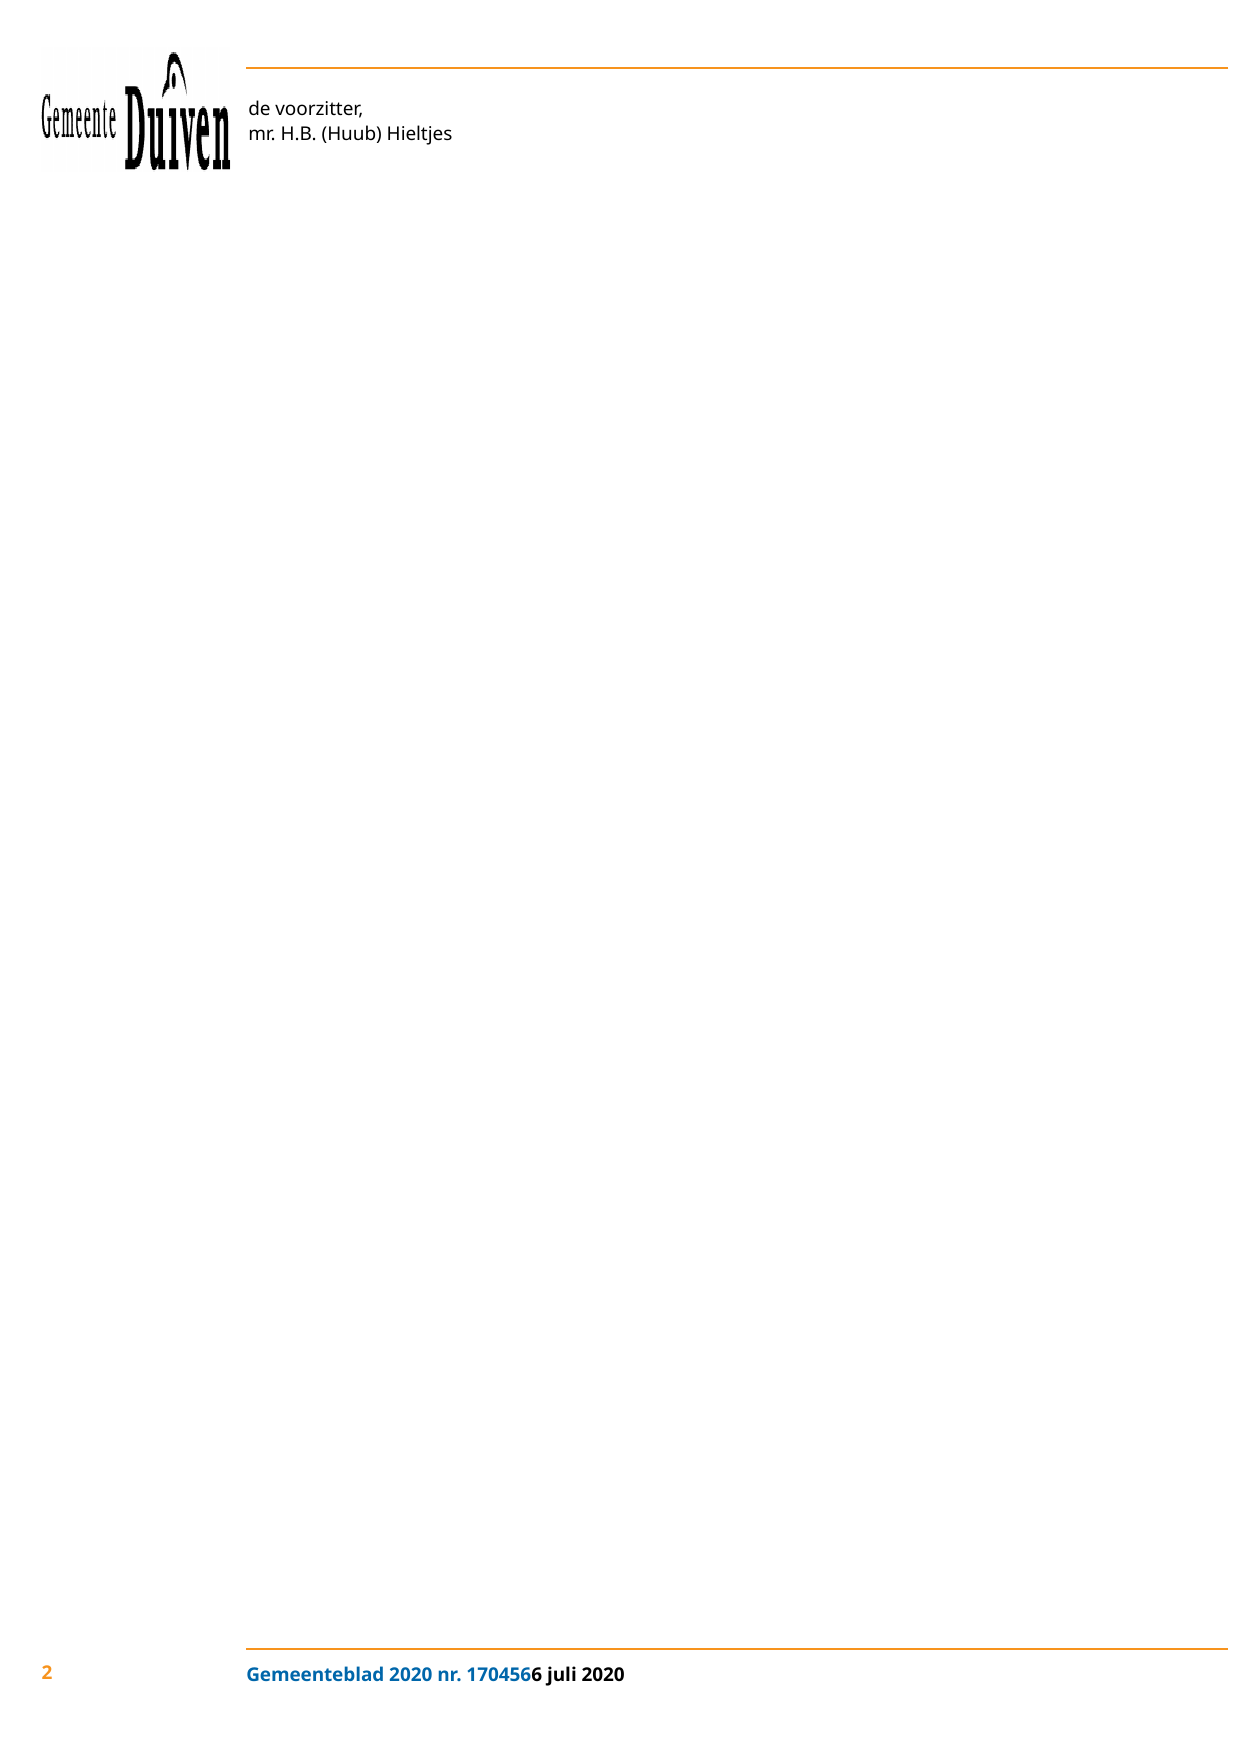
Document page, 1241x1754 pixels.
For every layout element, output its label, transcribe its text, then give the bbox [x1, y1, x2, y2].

picture [41, 47, 231, 172]
text mr. H.B. (Huub) Hieltjes [248, 121, 1152, 146]
text de voorzitter, [248, 95, 1152, 121]
